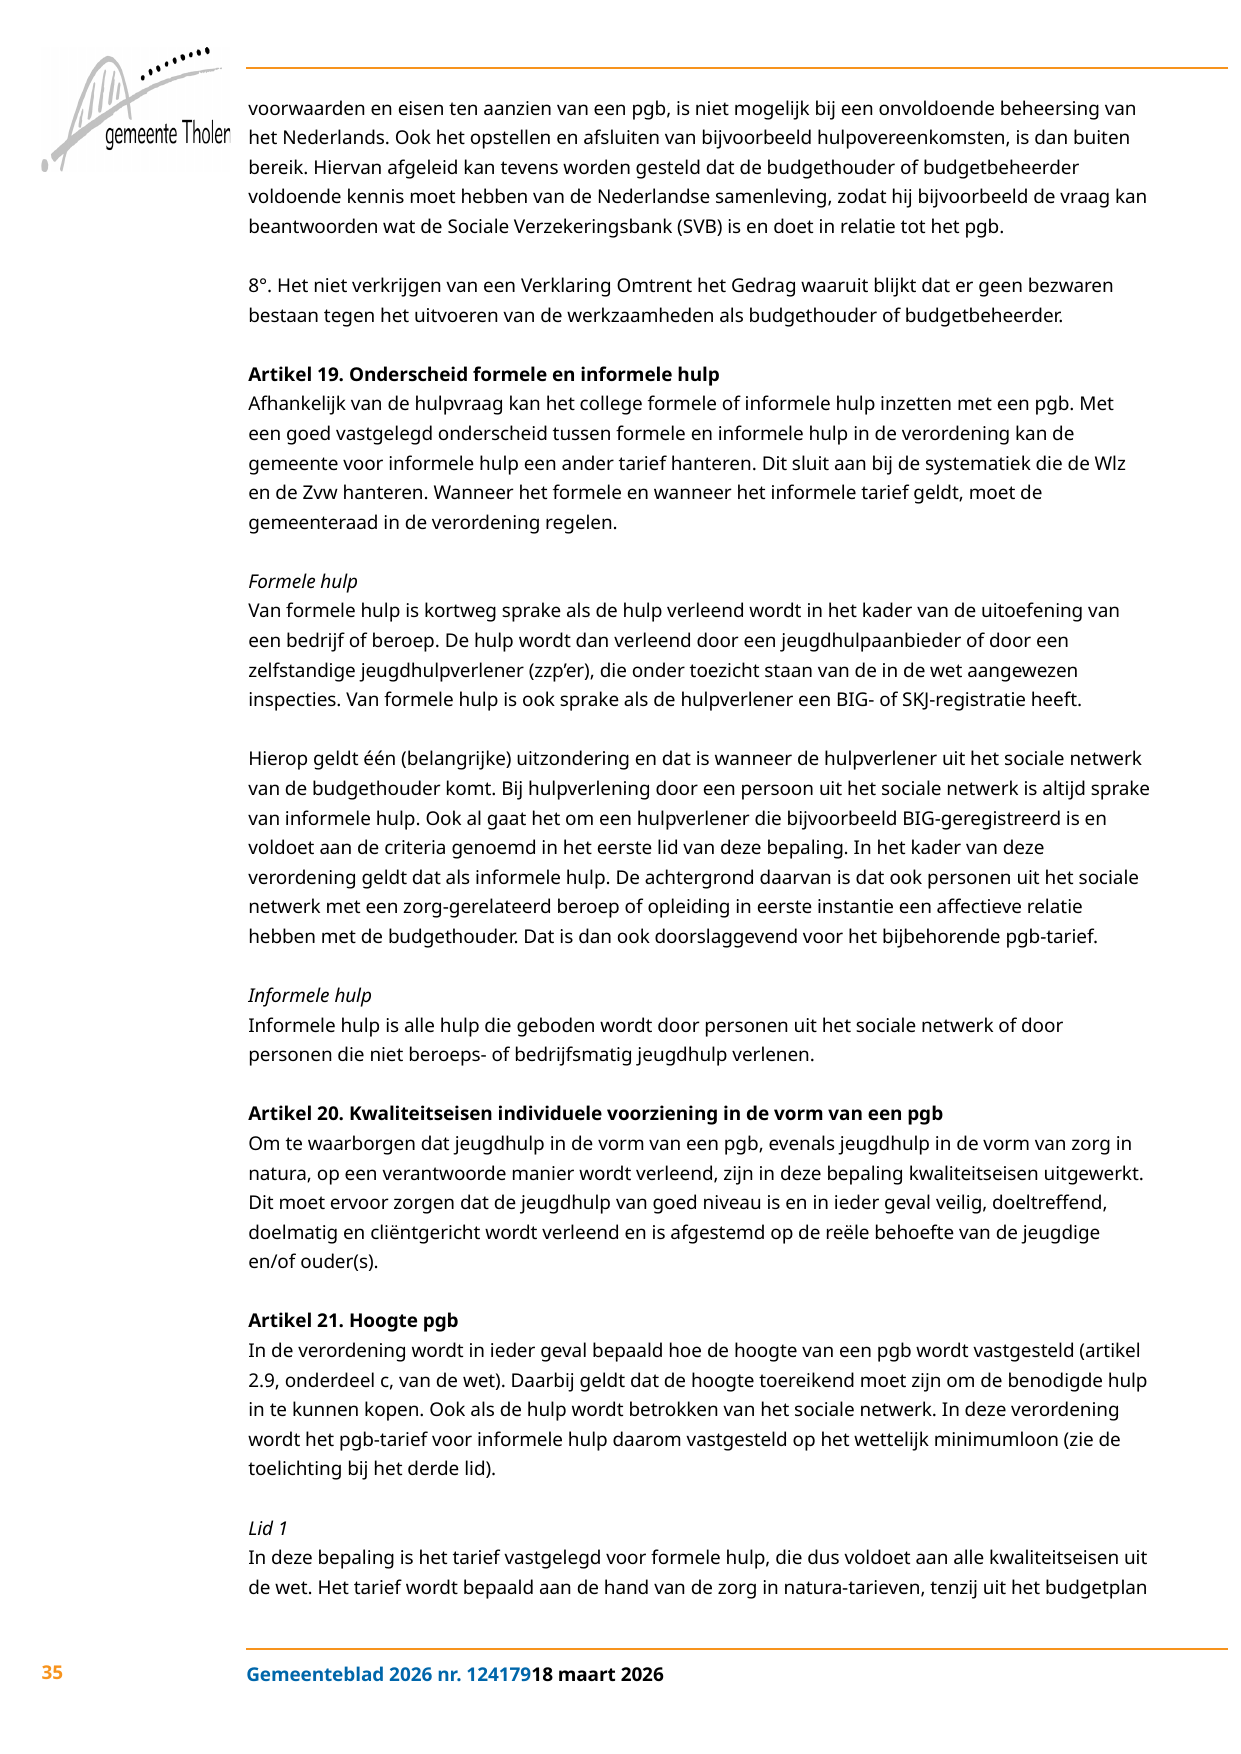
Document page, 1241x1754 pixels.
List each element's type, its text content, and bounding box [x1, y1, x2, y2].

text Hierop geldt één (belangrijke) uitzondering en dat is wanneer de hulpverlener uit het sociale netwerk van de budgethouder komt. Bij hulpverlening door een persoon uit het sociale netwerk is altijd sprake van informele hulp. Ook al gaat het om een hulpverlener die bijvoorbeeld BIG-geregistreerd is en voldoet aan de criteria genoemd in het eerste lid van deze bepaling. In het kader van deze verordening geldt dat als informele hulp. De achtergrond daarvan is dat ook personen uit het sociale netwerk met een zorg-gerelateerd beroep of opleiding in eerste instantie een affectieve relatie hebben met de budgethouder. Dat is dan ook doorslaggevend voor het bijbehorende pgb-tarief. [248, 746, 1152, 949]
text In de verordening wordt in ieder geval bepaald hoe de hoogte van een pgb wordt vastgesteld (artikel 2.9, onderdeel c, van de wet). Daarbij geldt dat de hoogte toereikend moet zijn om de benodigde hulp in te kunnen kopen. Ook als de hulp wordt betrokken van het sociale netwerk. In deze verordening wordt het pgb-tarief voor informele hulp daarom vastgesteld op het wettelijk minimumloon (zie de toelichting bij het derde lid). [248, 1337, 1152, 1481]
text Van formele hulp is kortweg sprake als de hulp verleend wordt in het kader van de uitoefening van een bedrijf of beroep. De hulp wordt dan verleend door een jeugdhulpaanbieder of door een zelfstandige jeugdhulpverlener (zzp’er), die onder toezicht staan van de in de wet aangewezen inspecties. Van formele hulp is ook sprake als de hulpverlener een BIG- of SKJ-registratie heeft. [248, 598, 1152, 712]
text Formele hulp [248, 568, 1152, 594]
text Artikel 20. Kwaliteitseisen individuele voorziening in de vorm van een pgb [248, 1101, 1152, 1126]
text 8°. Het niet verkrijgen van een Verklaring Omtrent het Gedrag waaruit blijkt dat er geen bezwaren bestaan tegen het uitvoeren van de werkzaamheden als budgethouder of budgetbeheerder. [248, 272, 1152, 328]
text Lid 1 [248, 1515, 1152, 1541]
text In deze bepaling is het tarief vastgelegd voor formele hulp, die dus voldoet aan alle kwaliteitseisen uit de wet. Het tarief wordt bepaald aan de hand van de zorg in natura-tarieven, tenzij uit het budgetplan [248, 1544, 1152, 1600]
picture [41, 47, 231, 172]
text voorwaarden en eisen ten aanzien van een pgb, is niet mogelijk bij een onvoldoende beheersing van het Nederlands. Ook het opstellen en afsluiten van bijvoorbeeld hulpovereenkomsten, is dan buiten bereik. Hiervan afgeleid kan tevens worden gesteld dat de budgethouder of budgetbeheerder voldoende kennis moet hebben van de Nederlandse samenleving, zodat hij bijvoorbeeld de vraag kan beantwoorden wat de Sociale Verzekeringsbank (SVB) is en doet in relatie tot het pgb. [248, 95, 1152, 239]
text Om te waarborgen dat jeugdhulp in de vorm van een pgb, evenals jeugdhulp in de vorm van zorg in natura, op een verantwoorde manier wordt verleend, zijn in deze bepaling kwaliteitseisen uitgewerkt. Dit moet ervoor zorgen dat de jeugdhulp van goed niveau is en in ieder geval veilig, doeltreffend, doelmatig en cliëntgericht wordt verleend en is afgestemd op de reële behoefte van de jeugdige en/of ouder(s). [248, 1130, 1152, 1274]
text Artikel 19. Onderscheid formele en informele hulp [248, 361, 1152, 387]
text Afhankelijk van de hulpvraag kan het college formele of informele hulp inzetten met een pgb. Met een goed vastgelegd onderscheid tussen formele en informele hulp in de verordening kan de gemeente voor informele hulp een ander tarief hanteren. Dit sluit aan bij de systematiek die de Wlz en de Zvw hanteren. Wanneer het formele en wanneer het informele tarief geldt, moet de gemeenteraad in de verordening regelen. [248, 391, 1152, 535]
text Informele hulp [248, 982, 1152, 1008]
text Artikel 21. Hoogte pgb [248, 1308, 1152, 1333]
text Informele hulp is alle hulp die geboden wordt door personen uit het sociale netwerk of door personen die niet beroeps- of bedrijfsmatig jeugdhulp verlenen. [248, 1012, 1152, 1067]
